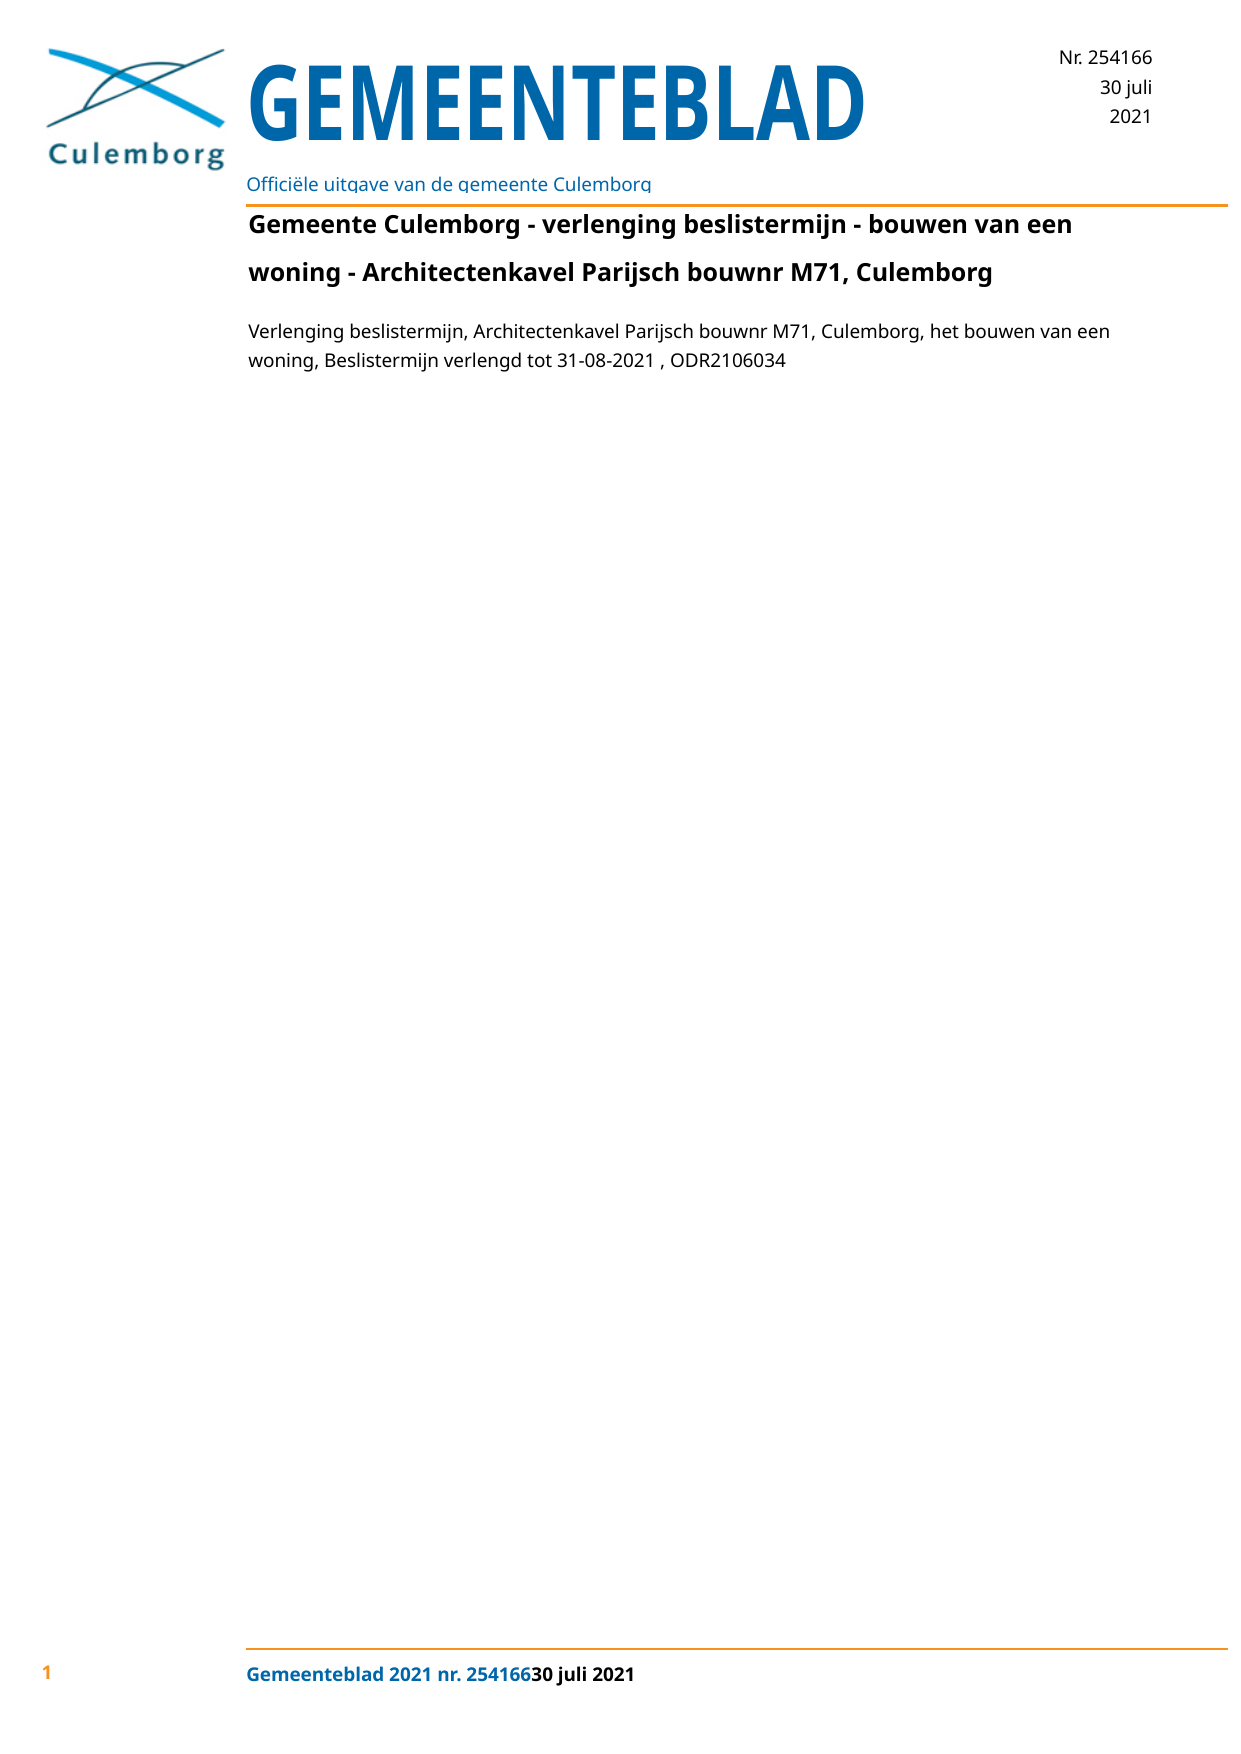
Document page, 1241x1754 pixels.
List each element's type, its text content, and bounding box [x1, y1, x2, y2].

text Verlenging beslistermijn, Architectenkavel Parijsch bouwnr M71, Culemborg, het bouwen van een woning, Beslistermijn verlengd tot 31-08-2021 , ODR2106034 [248, 318, 1152, 373]
text Gemeente Culemborg - verlenging beslistermijn - bouwen van een woning - Architectenkavel Parijsch bouwnr M71, Culemborg [248, 207, 1152, 288]
picture [41, 47, 231, 172]
